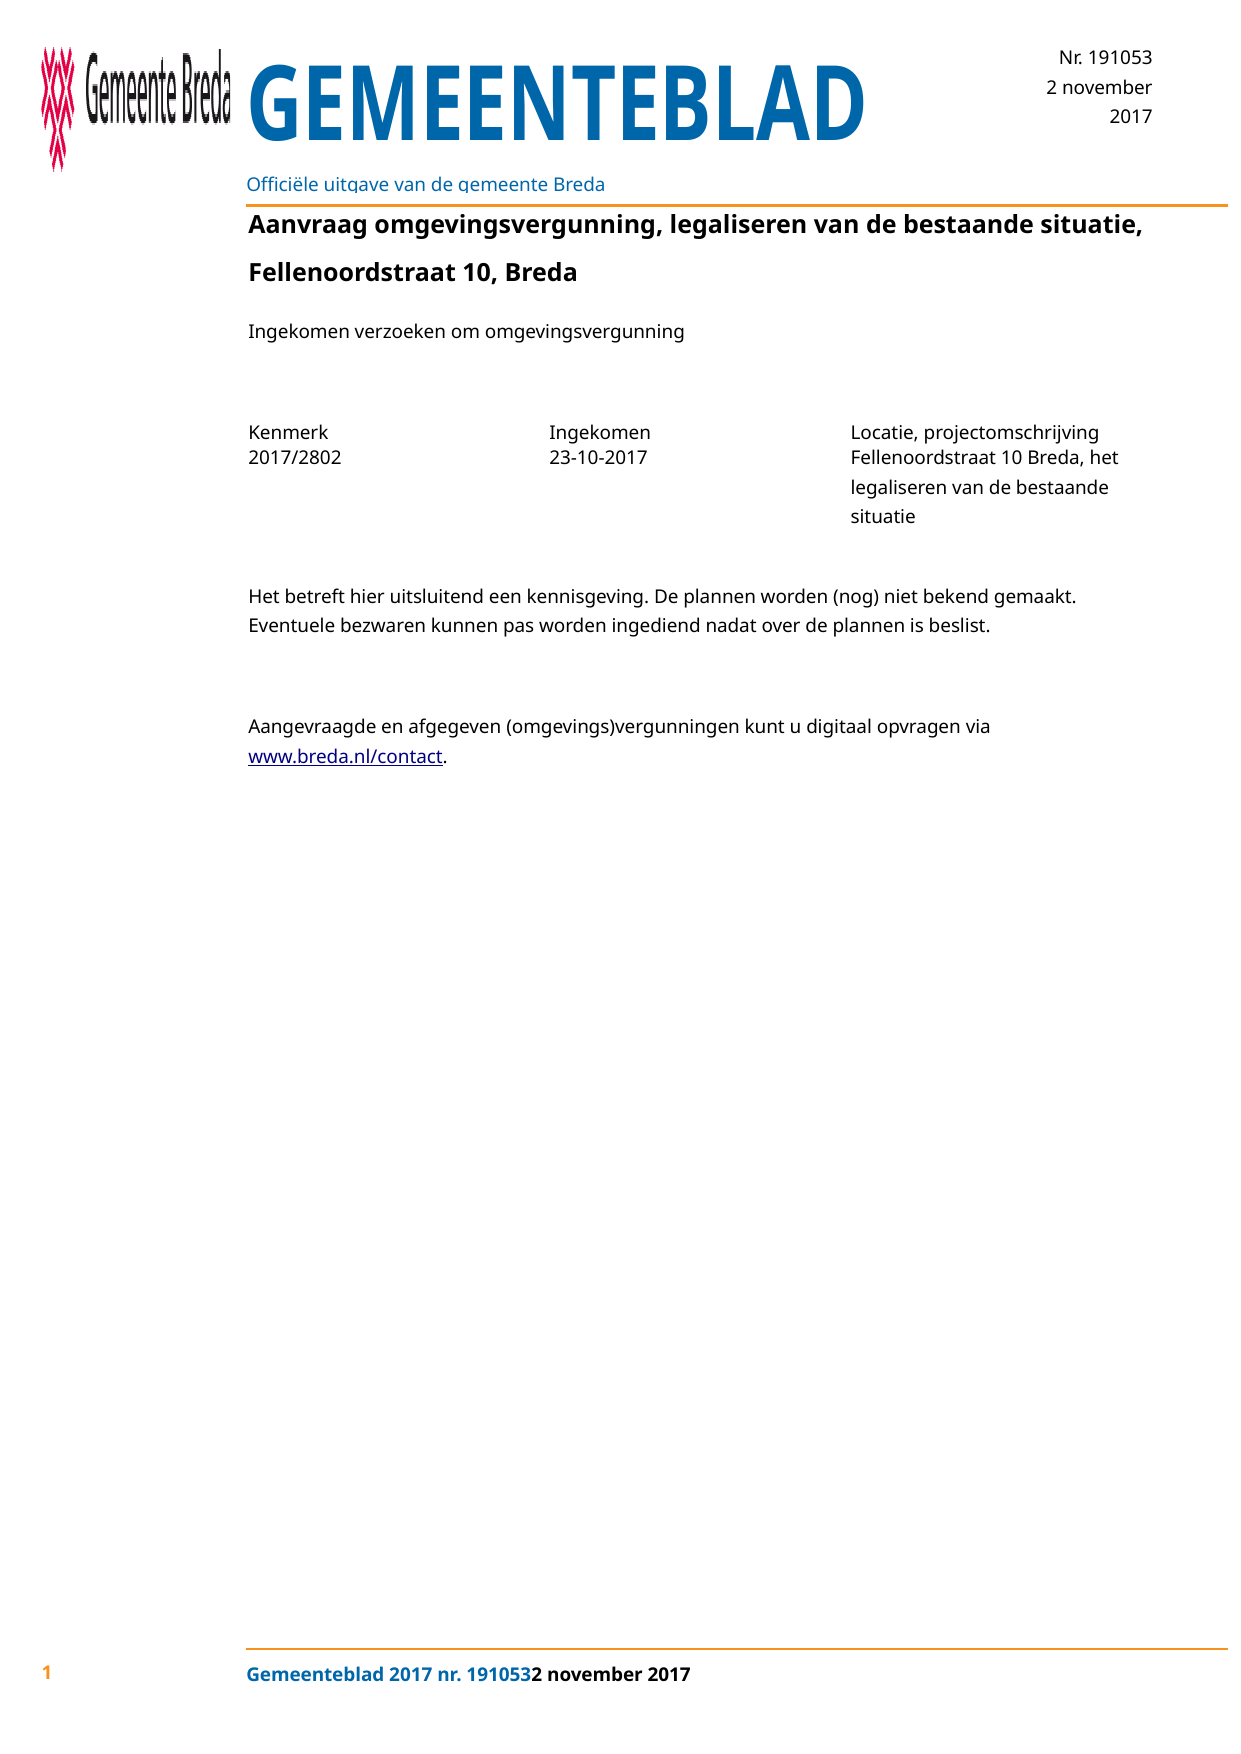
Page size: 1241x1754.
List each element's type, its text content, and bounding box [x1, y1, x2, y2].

table_cell Fellenoordstraat 10 Breda, het legaliseren van de bestaande situatie [850, 445, 1152, 529]
text Ingekomen verzoeken om omgevingsvergunning [248, 318, 1152, 344]
picture [41, 47, 231, 172]
table_cell 2017/2802 [248, 445, 549, 529]
table_header Kenmerk [248, 419, 549, 444]
table_header Ingekomen [549, 419, 850, 444]
text Het betreft hier uitsluitend een kennisgeving. De plannen worden (nog) niet bekend gemaakt. Eventuele bezwaren kunnen pas worden ingediend nadat over de plannen is beslist. [248, 583, 1152, 638]
text Aanvraag omgevingsvergunning, legaliseren van de bestaande situatie, Fellenoordstraat 10, Breda [248, 207, 1152, 288]
table_header Locatie, projectomschrijving [850, 419, 1152, 444]
text Aangevraagde en afgegeven (omgevings)vergunningen kunt u digitaal opvragen via www.breda.nl/contact. [248, 713, 1152, 769]
table_cell 23-10-2017 [549, 445, 850, 529]
